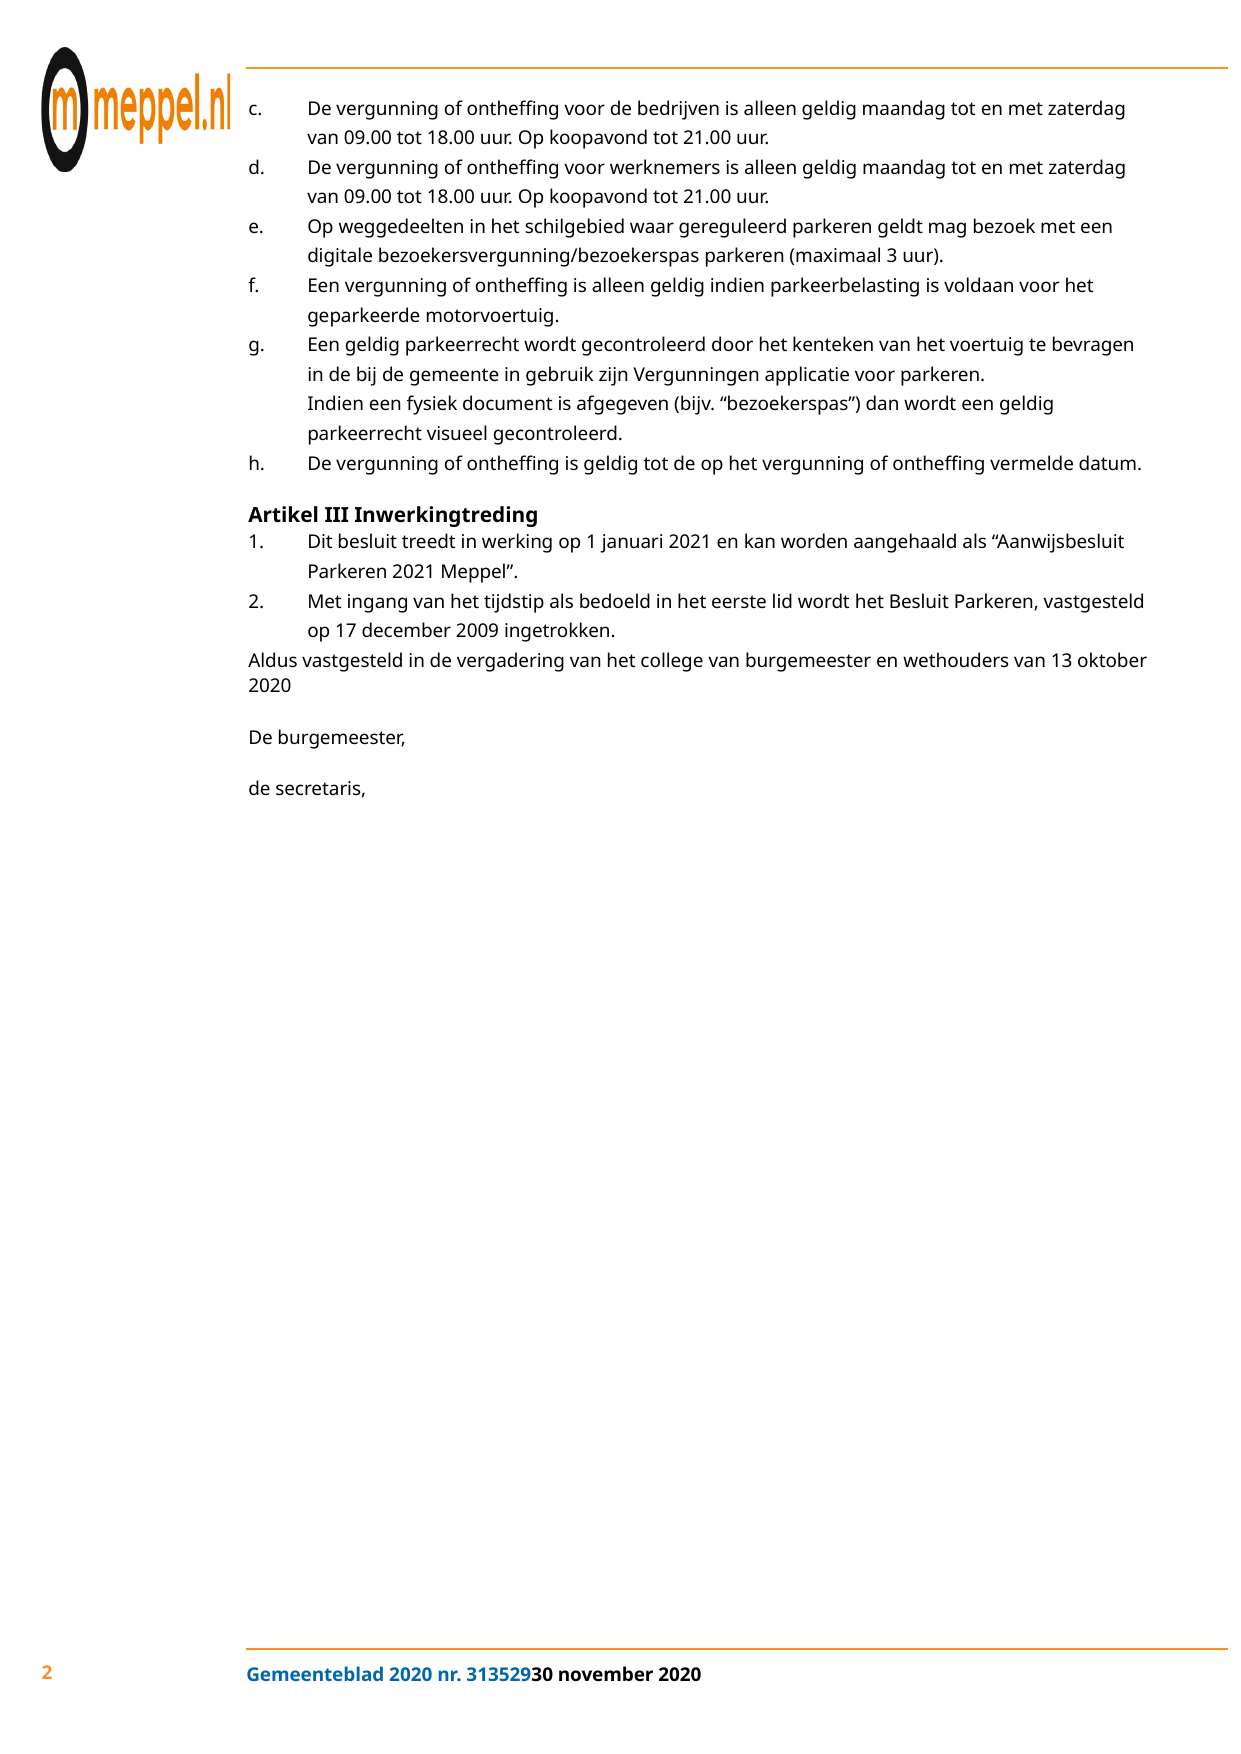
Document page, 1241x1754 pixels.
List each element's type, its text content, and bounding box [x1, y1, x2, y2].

text de secretaris, [248, 776, 1152, 801]
list De vergunning of ontheffing voor werknemers is alleen geldig maandag tot en met zaterdag van 09.00 tot 18.00 uur. Op koopavond tot 21.00 uur. [248, 154, 1152, 209]
list Op weggedeelten in het schilgebied waar gereguleerd parkeren geldt mag bezoek met een digitale bezoekersvergunning/bezoekerspas parkeren (maximaal 3 uur). [248, 213, 1152, 268]
list Indien een fysiek document is afgegeven (bijv. “bezoekerspas”) dan wordt een geldig parkeerrecht visueel gecontroleerd. [248, 391, 1152, 446]
text De burgemeester, [248, 724, 1152, 750]
text Aldus vastgesteld in de vergadering van het college van burgemeester en wethouders van 13 oktober 2020 [248, 647, 1152, 698]
list Dit besluit treedt in werking op 1 januari 2021 en kan worden aangehaald als “Aanwijsbesluit Parkeren 2021 Meppel”. [248, 529, 1152, 584]
list De vergunning of ontheffing voor de bedrijven is alleen geldig maandag tot en met zaterdag van 09.00 tot 18.00 uur. Op koopavond tot 21.00 uur. [248, 95, 1152, 150]
text Artikel III Inwerkingtreding [248, 500, 1152, 529]
list Een vergunning of ontheffing is alleen geldig indien parkeerbelasting is voldaan voor het geparkeerde motorvoertuig. [248, 272, 1152, 328]
list De vergunning of ontheffing is geldig tot de op het vergunning of ontheffing vermelde datum. [248, 450, 1152, 476]
list Een geldig parkeerrecht wordt gecontroleerd door het kenteken van het voertuig te bevragen in de bij de gemeente in gebruik zijn Vergunningen applicatie voor parkeren. [248, 331, 1152, 387]
list Met ingang van het tijdstip als bedoeld in het eerste lid wordt het Besluit Parkeren, vastgesteld op 17 december 2009 ingetrokken. [248, 588, 1152, 643]
picture [41, 47, 231, 172]
